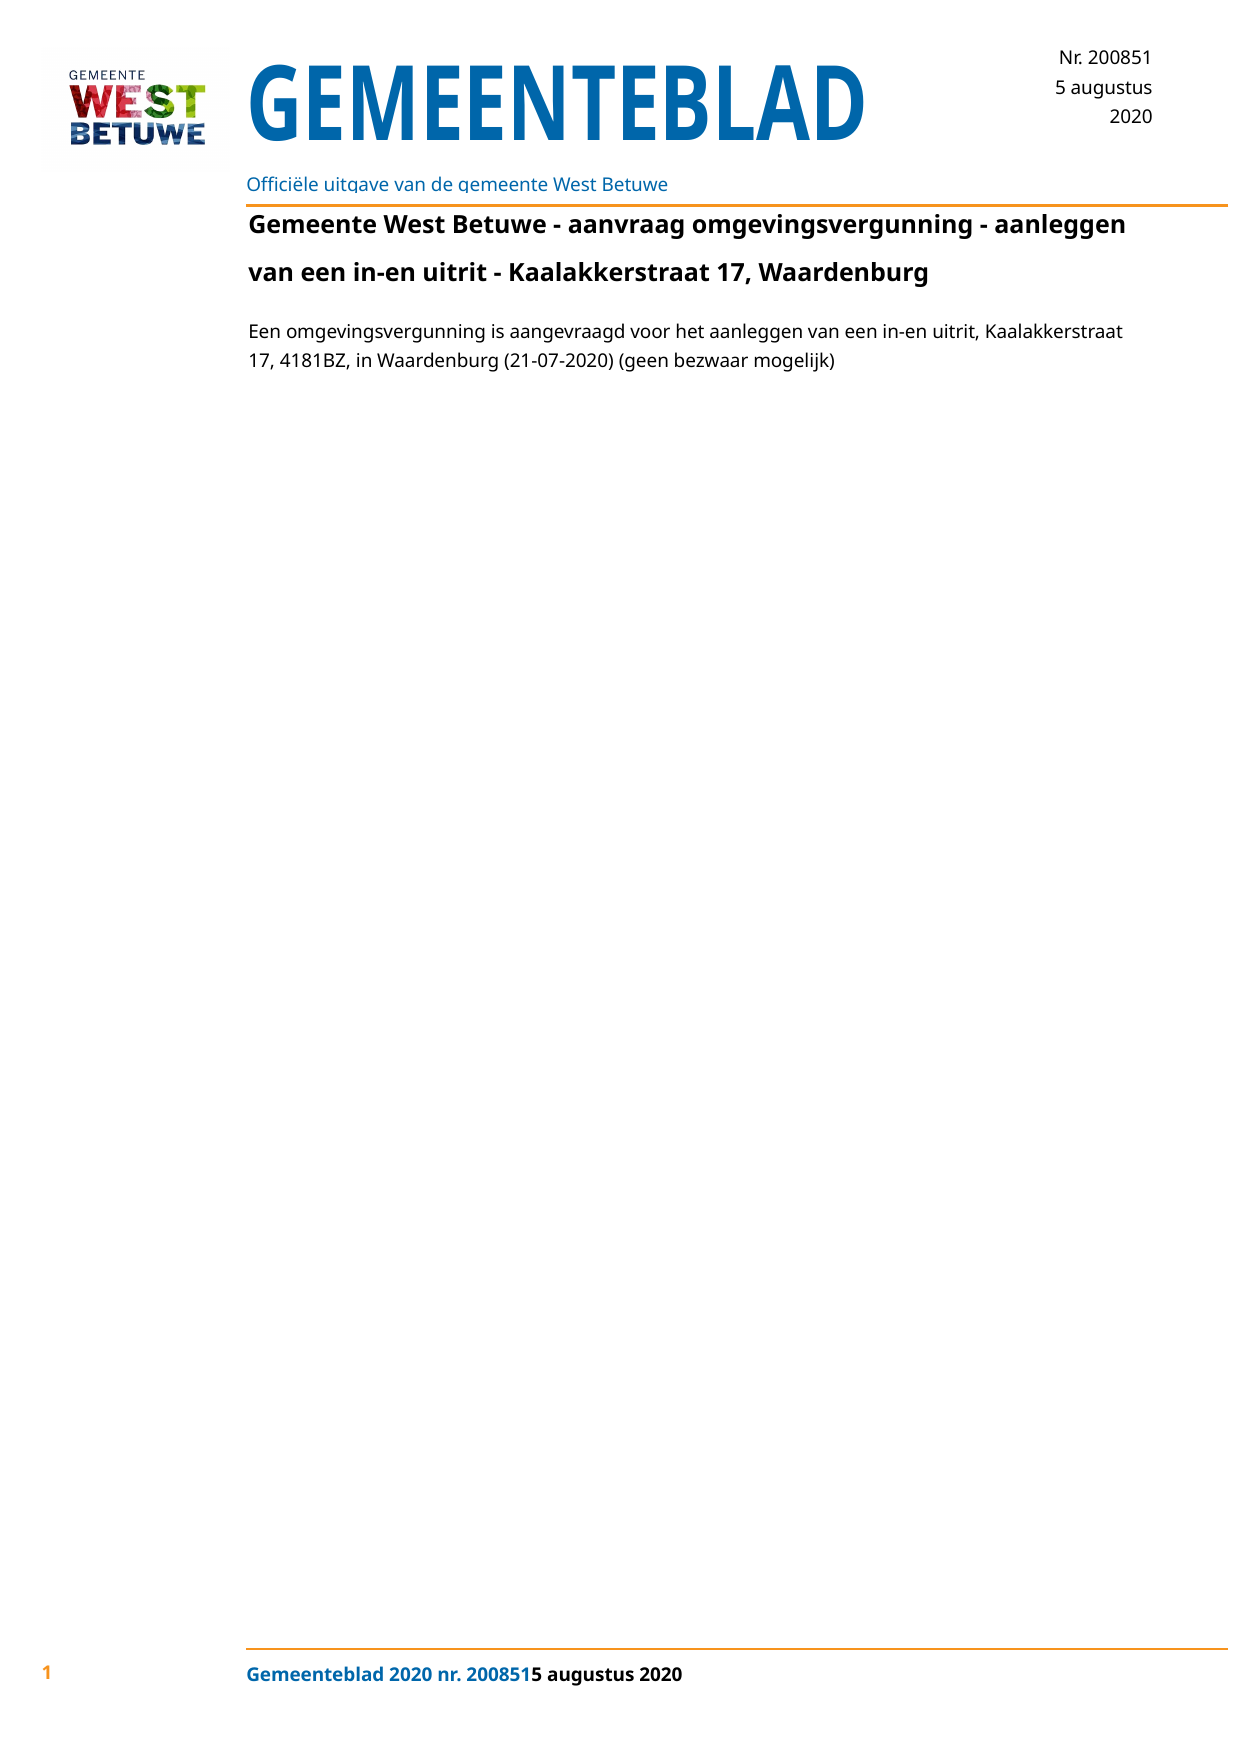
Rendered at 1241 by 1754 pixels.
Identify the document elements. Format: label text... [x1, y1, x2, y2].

text Gemeente West Betuwe - aanvraag omgevingsvergunning - aanleggen van een in-en uitrit - Kaalakkerstraat 17, Waardenburg [248, 207, 1152, 288]
text Een omgevingsvergunning is aangevraagd voor het aanleggen van een in-en uitrit, Kaalakkerstraat 17, 4181BZ, in Waardenburg (21-07-2020) (geen bezwaar mogelijk) [248, 318, 1152, 373]
picture [41, 47, 231, 172]
